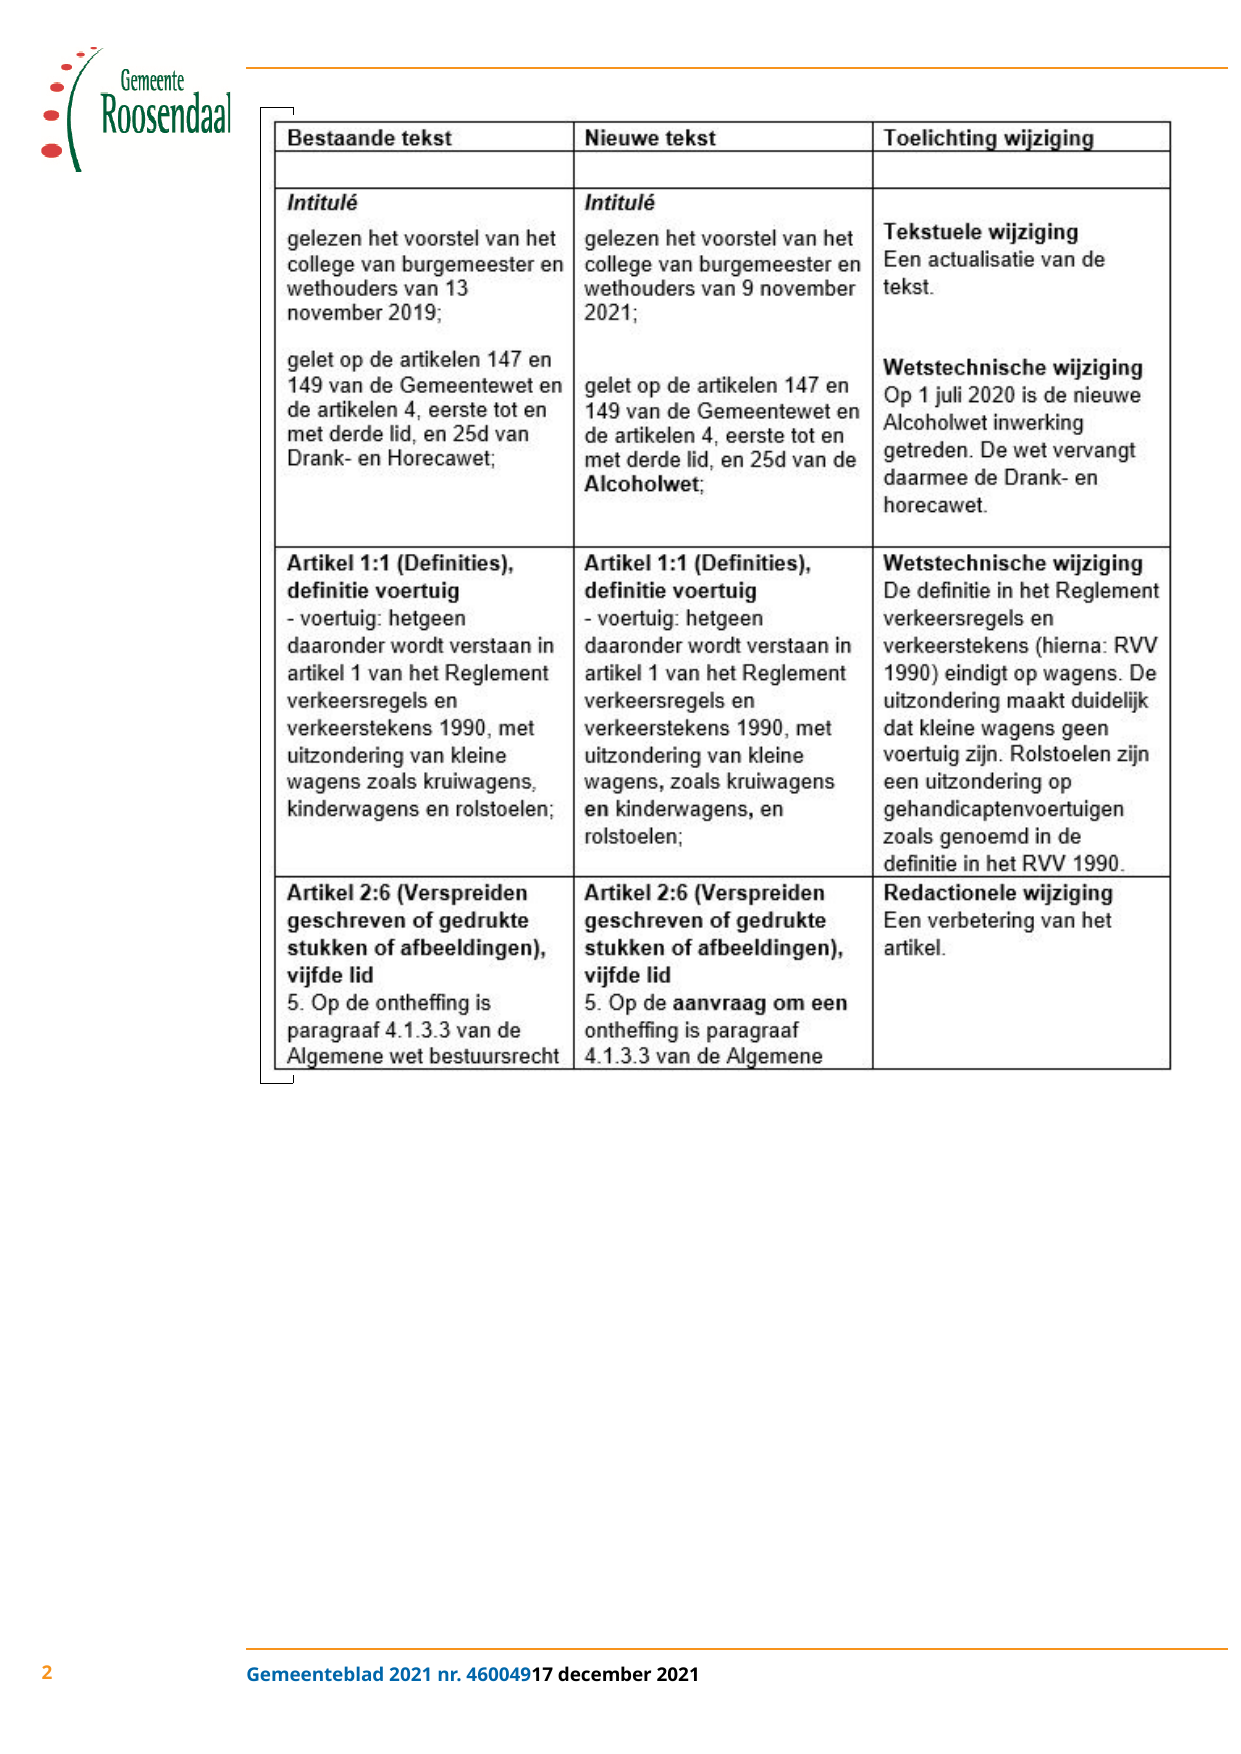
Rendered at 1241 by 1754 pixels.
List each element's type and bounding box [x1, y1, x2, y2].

picture [41, 47, 231, 172]
picture [268, 115, 1173, 1075]
